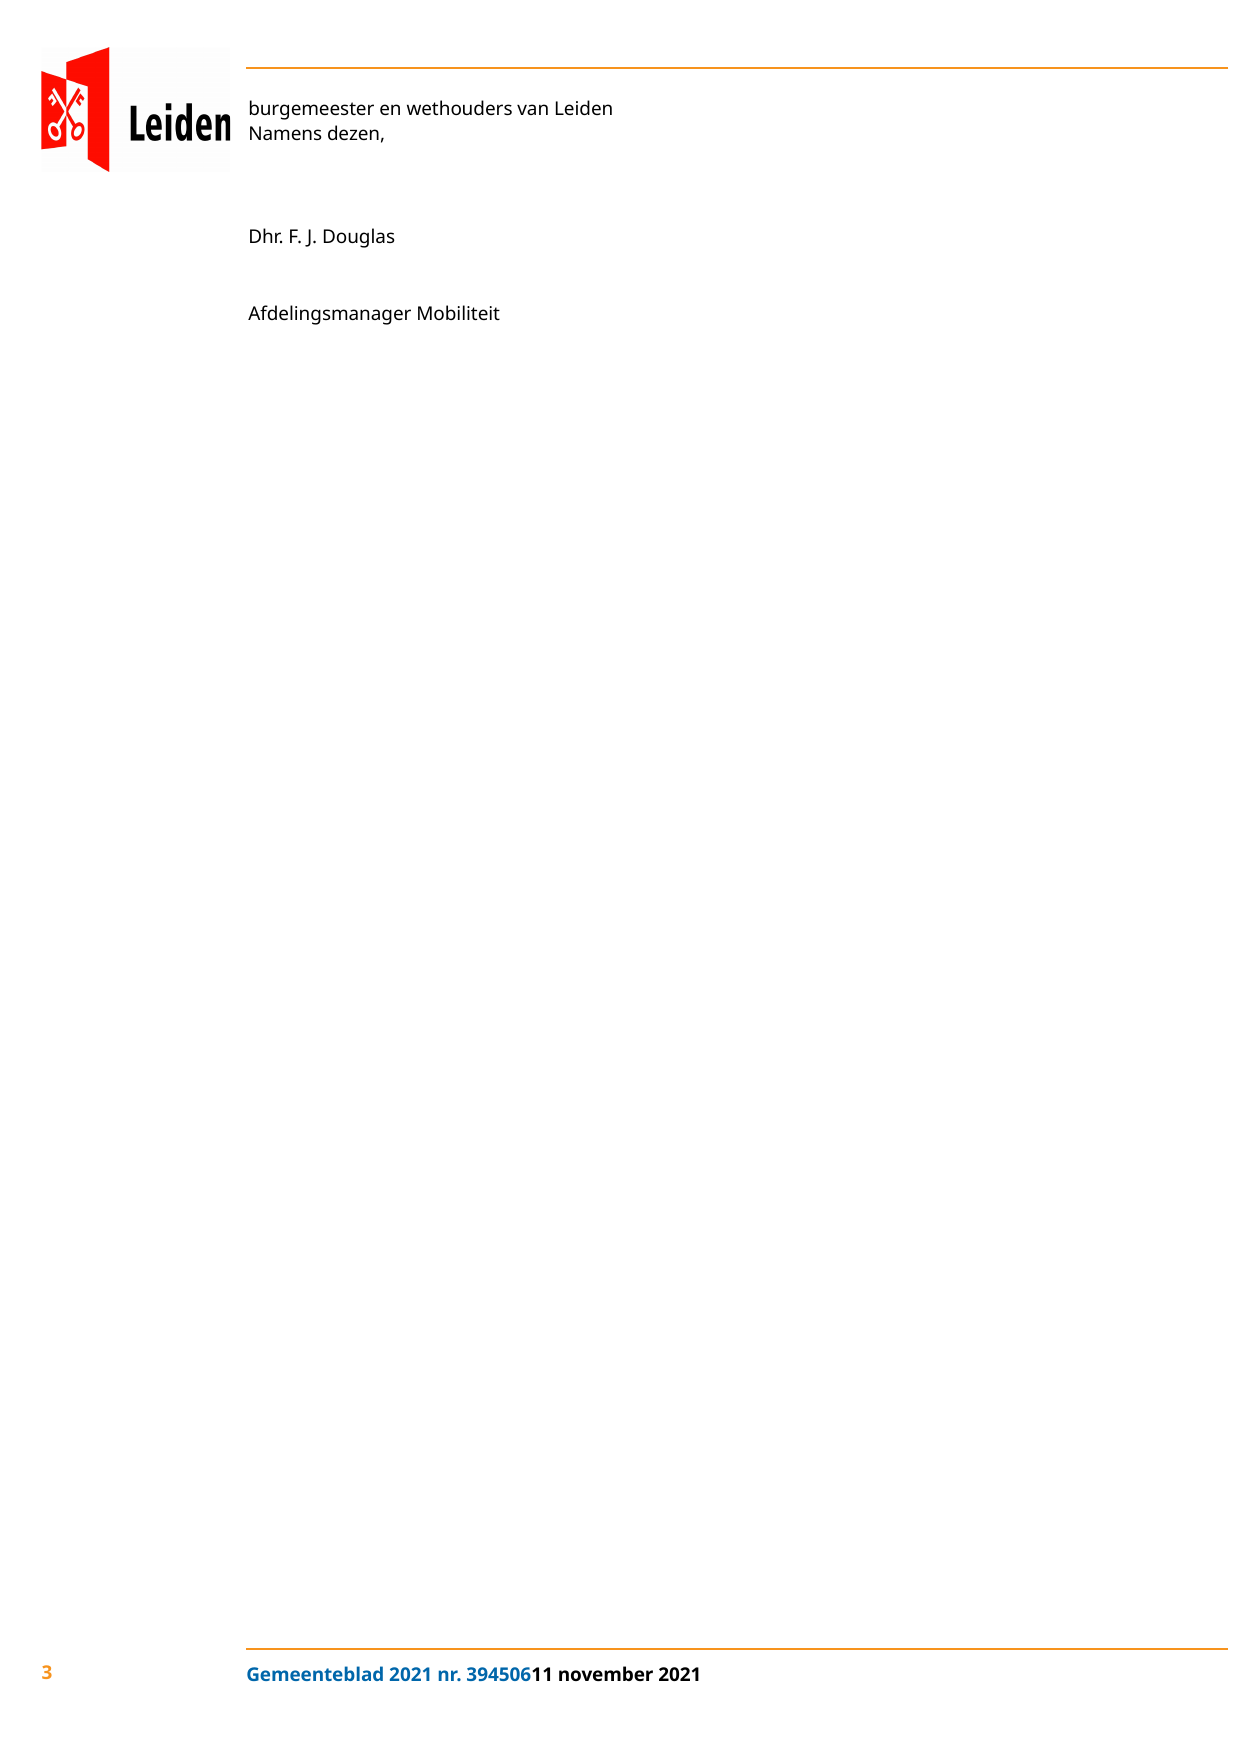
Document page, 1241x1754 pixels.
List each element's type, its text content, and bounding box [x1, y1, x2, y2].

picture [41, 47, 231, 172]
text Afdelingsmanager Mobiliteit [248, 301, 1152, 326]
text Dhr. F. J. Douglas [248, 223, 1152, 249]
text burgemeester en wethouders van Leiden [248, 95, 1152, 121]
text Namens dezen, [248, 121, 1152, 146]
